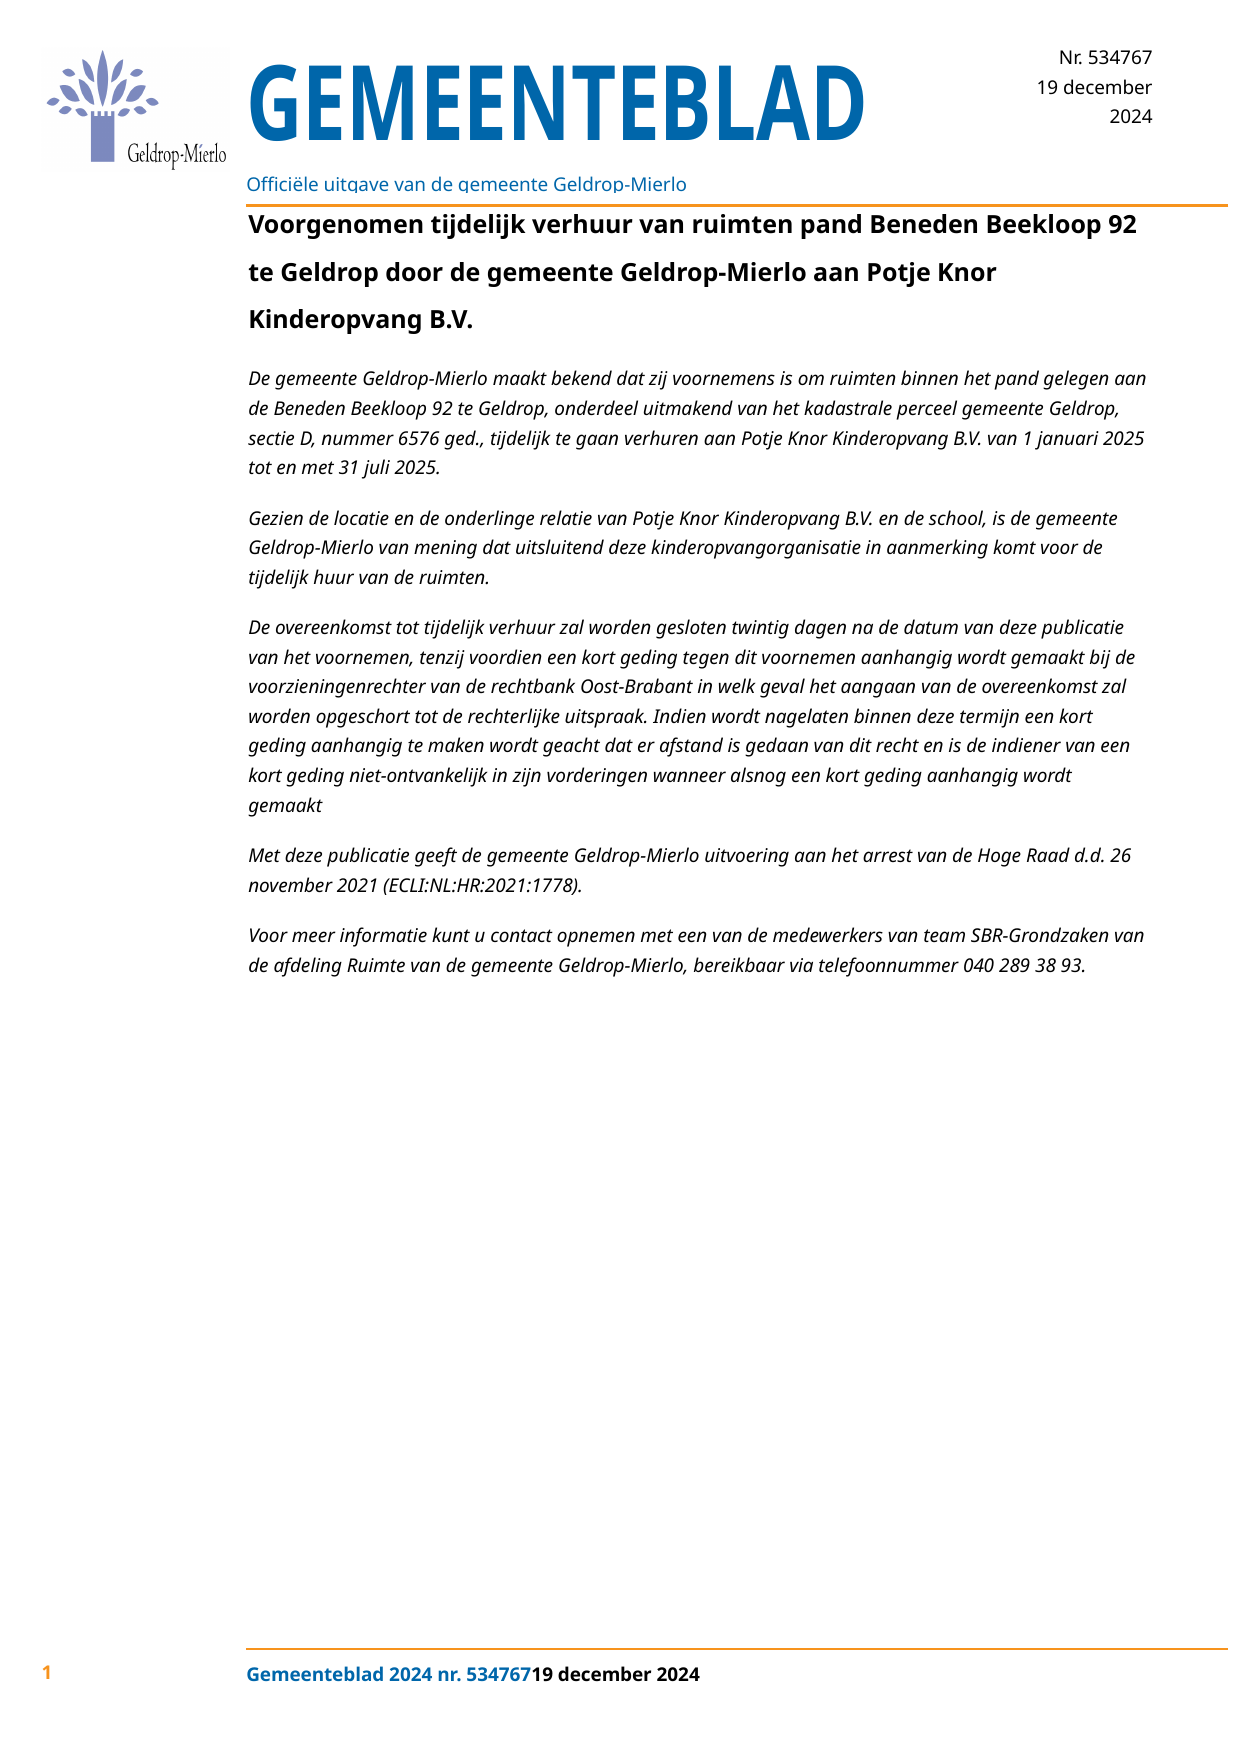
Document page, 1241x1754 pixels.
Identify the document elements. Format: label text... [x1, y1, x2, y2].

text Voor meer informatie kunt u contact opnemen met een van de medewerkers van team SBR-Grondzaken van de afdeling Ruimte van de gemeente Geldrop-Mierlo, bereikbaar via telefoonnummer 040 289 38 93. [248, 922, 1152, 977]
text De overeenkomst tot tijdelijk verhuur zal worden gesloten twintig dagen na de datum van deze publicatie van het voornemen, tenzij voordien een kort geding tegen dit voornemen aanhangig wordt gemaakt bij de voorzieningenrechter van de rechtbank Oost-Brabant in welk geval het aangaan van de overeenkomst zal worden opgeschort tot de rechterlijke uitspraak. Indien wordt nagelaten binnen deze termijn een kort geding aanhangig te maken wordt geacht dat er afstand is gedaan van dit recht en is de indiener van een kort geding niet-ontvankelijk in zijn vorderingen wanneer alsnog een kort geding aanhangig wordt gemaakt [248, 614, 1152, 817]
text Voorgenomen tijdelijk verhuur van ruimten pand Beneden Beekloop 92 te Geldrop door de gemeente Geldrop-Mierlo aan Potje Knor Kinderopvang B.V. [248, 207, 1152, 336]
text Gezien de locatie en de onderlinge relatie van Potje Knor Kinderopvang B.V. en de school, is de gemeente Geldrop-Mierlo van mening dat uitsluitend deze kinderopvangorganisatie in aanmerking komt voor de tijdelijk huur van de ruimten. [248, 505, 1152, 589]
text Met deze publicatie geeft de gemeente Geldrop-Mierlo uitvoering aan het arrest van de Hoge Raad d.d. 26 november 2021 (ECLI:NL:HR:2021:1778). [248, 842, 1152, 897]
picture [41, 47, 231, 172]
text De gemeente Geldrop-Mierlo maakt bekend dat zij voornemens is om ruimten binnen het pand gelegen aan de Beneden Beekloop 92 te Geldrop, onderdeel uitmakend van het kadastrale perceel gemeente Geldrop, sectie D, nummer 6576 ged., tijdelijk te gaan verhuren aan Potje Knor Kinderopvang B.V. van 1 januari 2025 tot en met 31 juli 2025. [248, 366, 1152, 480]
